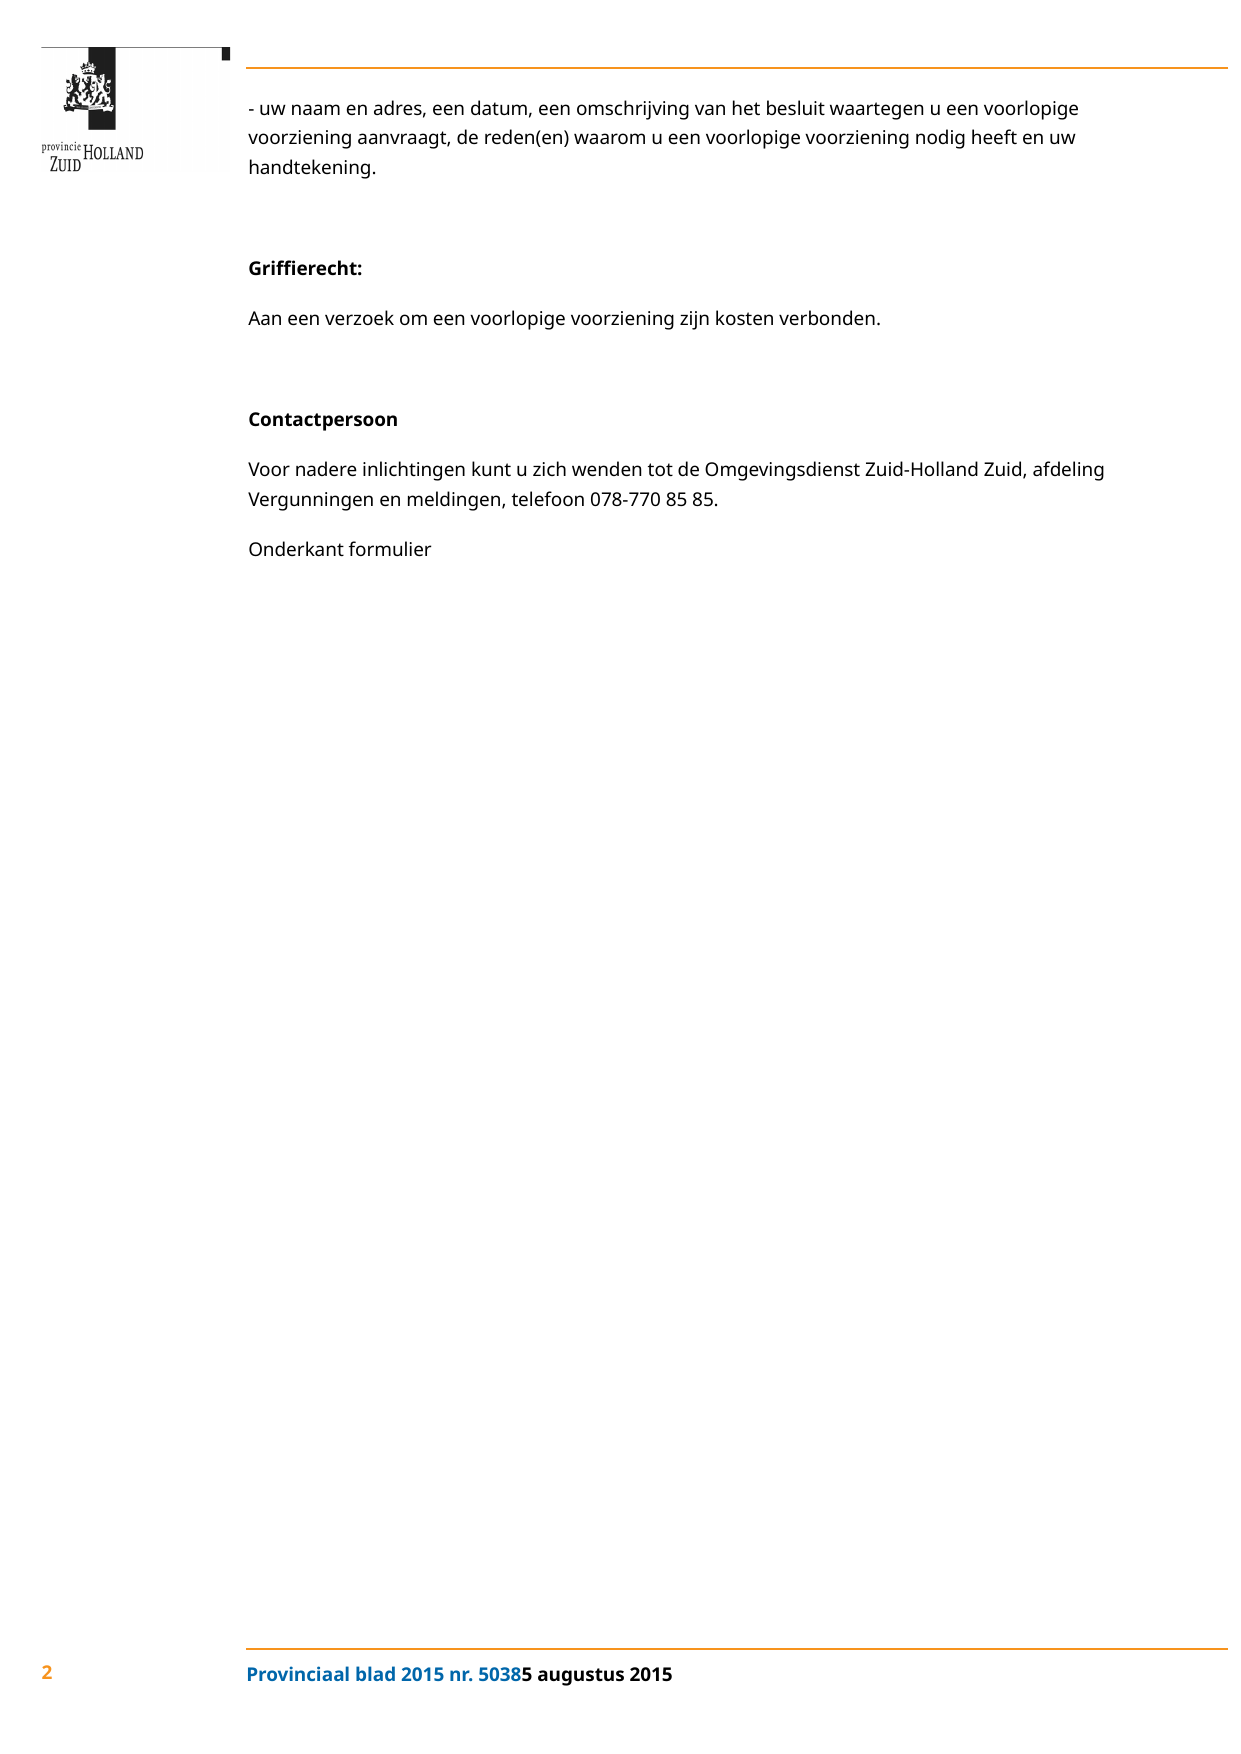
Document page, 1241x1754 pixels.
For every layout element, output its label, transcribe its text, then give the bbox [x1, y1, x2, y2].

text Griffierecht: [248, 255, 1152, 281]
text Onderkant formulier [248, 536, 1152, 562]
text Voor nadere inlichtingen kunt u zich wenden tot de Omgevingsdienst Zuid-Holland Zuid, afdeling Vergunningen en meldingen, telefoon 078-770 85 85. [248, 456, 1152, 512]
text - uw naam en adres, een datum, een omschrijving van het besluit waartegen u een voorlopige voorziening aanvraagt, de reden(en) waarom u een voorlopige voorziening nodig heeft en uw handtekening. [248, 95, 1152, 180]
text Aan een verzoek om een voorlopige voorziening zijn kosten verbonden. [248, 305, 1152, 331]
picture [41, 47, 231, 172]
text Contactpersoon [248, 406, 1152, 432]
